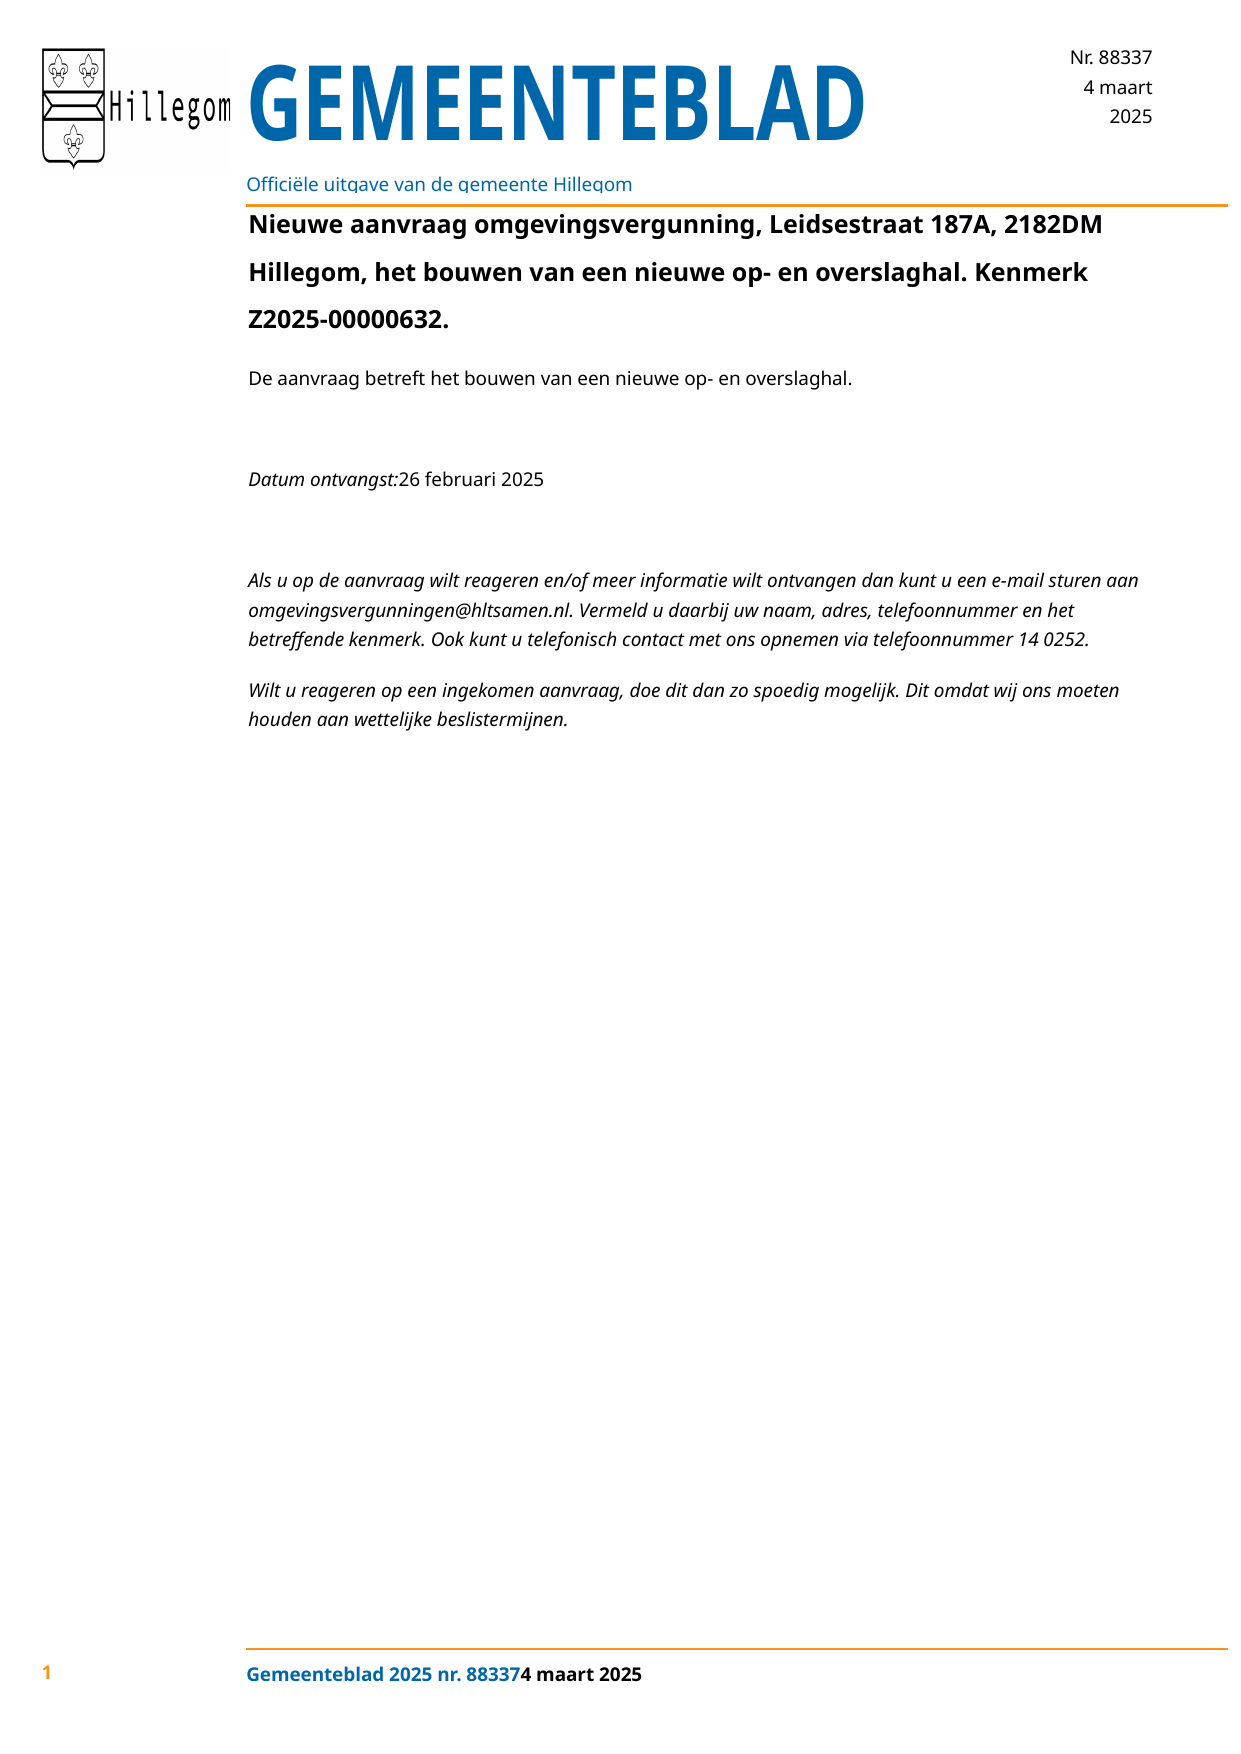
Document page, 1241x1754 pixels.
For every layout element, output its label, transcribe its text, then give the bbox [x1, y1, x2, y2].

text Als u op de aanvraag wilt reageren en/of meer informatie wilt ontvangen dan kunt u een e-mail sturen aan omgevingsvergunningen@hltsamen.nl. Vermeld u daarbij uw naam, adres, telefoonnummer en het betreffende kenmerk. Ook kunt u telefonisch contact met ons opnemen via telefoonnummer 14 0252. [248, 567, 1152, 652]
picture [41, 47, 231, 172]
text Wilt u reageren op een ingekomen aanvraag, doe dit dan zo spoedig mogelijk. Dit omdat wij ons moeten houden aan wettelijke beslistermijnen. [248, 677, 1152, 732]
text Datum ontvangst:26 februari 2025 [248, 466, 1152, 492]
text De aanvraag betreft het bouwen van een nieuwe op- en overslaghal. [248, 366, 1152, 391]
text Nieuwe aanvraag omgevingsvergunning, Leidsestraat 187A, 2182DM Hillegom, het bouwen van een nieuwe op- en overslaghal. Kenmerk Z2025-00000632. [248, 207, 1152, 336]
